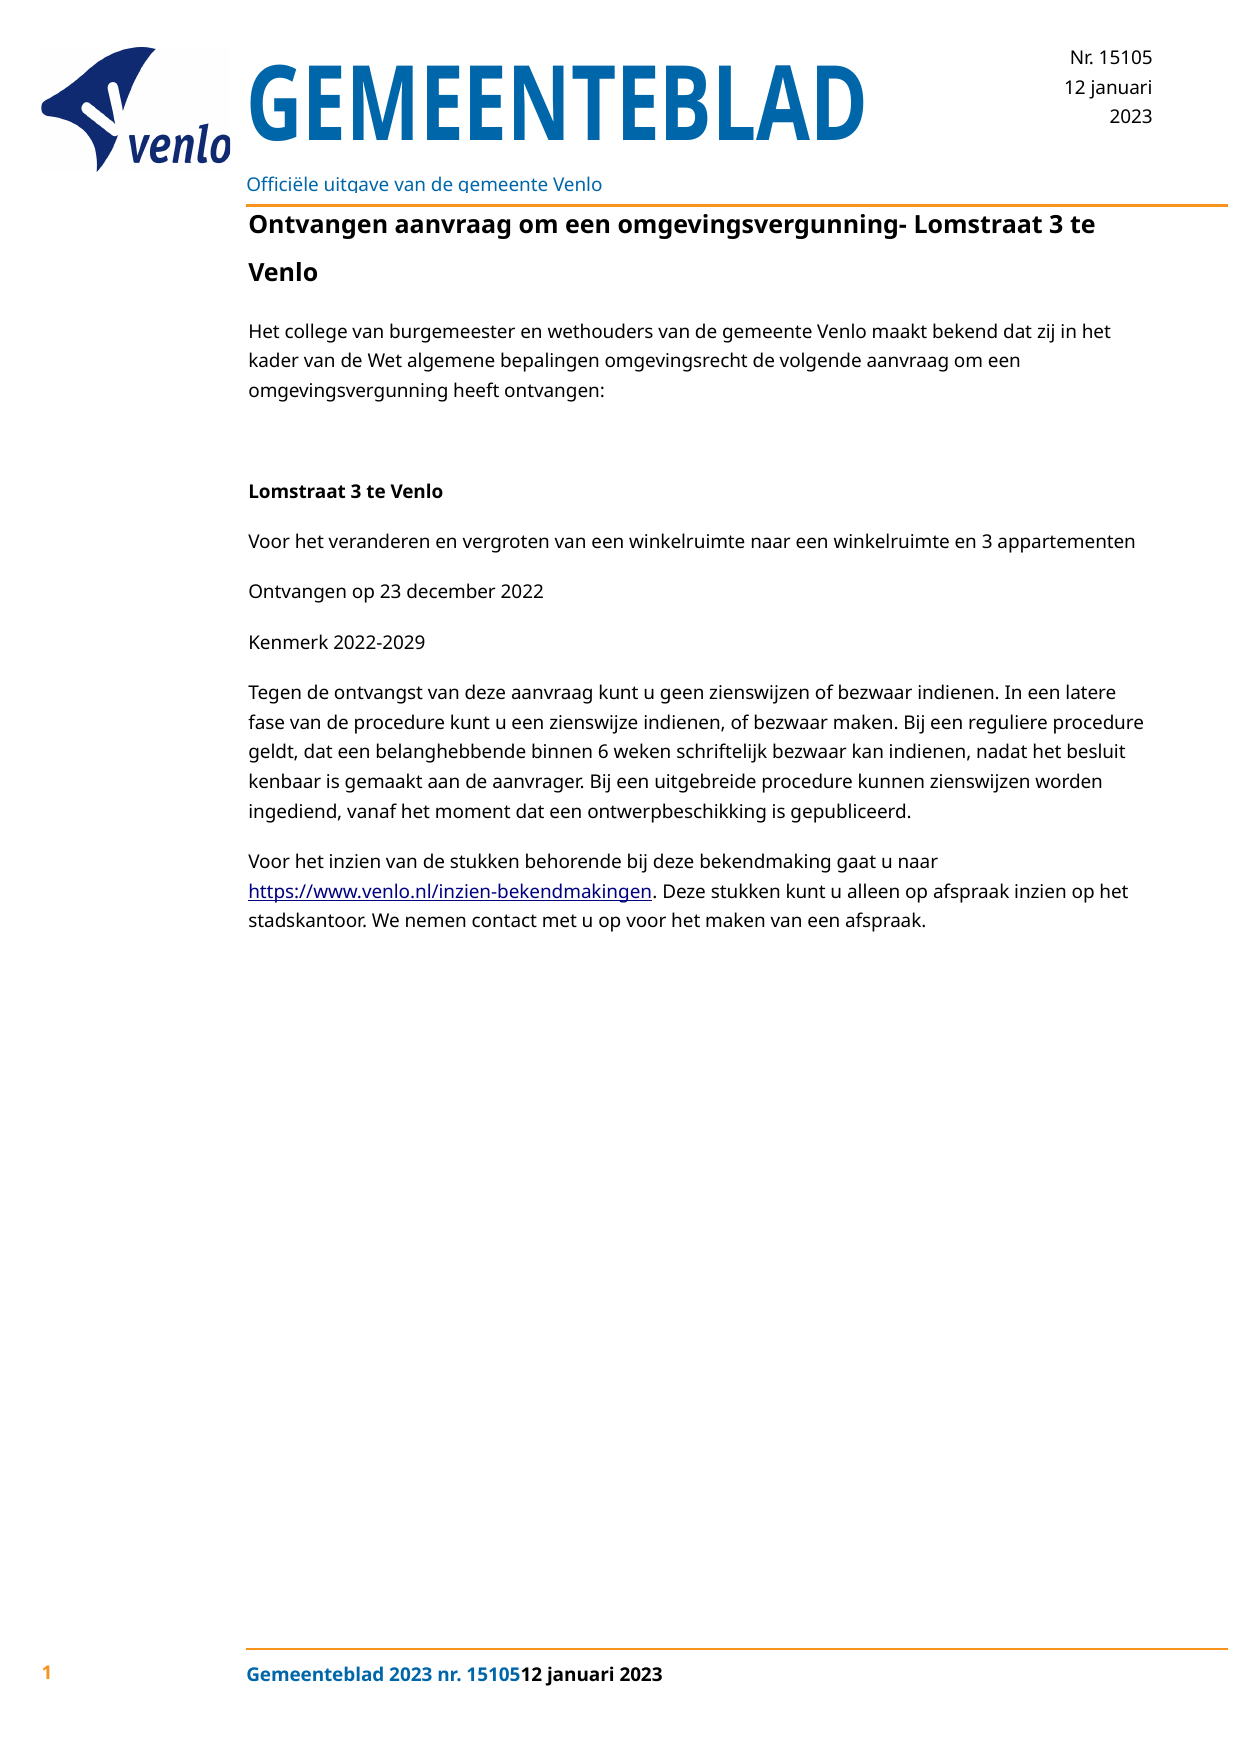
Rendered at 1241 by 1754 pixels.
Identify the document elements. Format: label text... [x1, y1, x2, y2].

text Voor het inzien van de stukken behorende bij deze bekendmaking gaat u naar https://www.venlo.nl/inzien-bekendmakingen. Deze stukken kunt u alleen op afspraak inzien op het stadskantoor. We nemen contact met u op voor het maken van een afspraak. [248, 848, 1152, 933]
text Lomstraat 3 te Venlo [248, 478, 1152, 504]
picture [41, 47, 231, 172]
text Tegen de ontvangst van deze aanvraag kunt u geen zienswijzen of bezwaar indienen. In een latere fase van de procedure kunt u een zienswijze indienen, of bezwaar maken. Bij een reguliere procedure geldt, dat een belanghebbende binnen 6 weken schriftelijk bezwaar kan indienen, nadat het besluit kenbaar is gemaakt aan de aanvrager. Bij een uitgebreide procedure kunnen zienswijzen worden ingediend, vanaf het moment dat een ontwerpbeschikking is gepubliceerd. [248, 679, 1152, 824]
text Ontvangen aanvraag om een omgevingsvergunning- Lomstraat 3 te Venlo [248, 207, 1152, 288]
text Voor het veranderen en vergroten van een winkelruimte naar een winkelruimte en 3 appartementen [248, 528, 1152, 554]
text Het college van burgemeester en wethouders van de gemeente Venlo maakt bekend dat zij in het kader van de Wet algemene bepalingen omgevingsrecht de volgende aanvraag om een omgevingsvergunning heeft ontvangen: [248, 318, 1152, 403]
text Ontvangen op 23 december 2022 [248, 579, 1152, 604]
text Kenmerk 2022-2029 [248, 629, 1152, 655]
